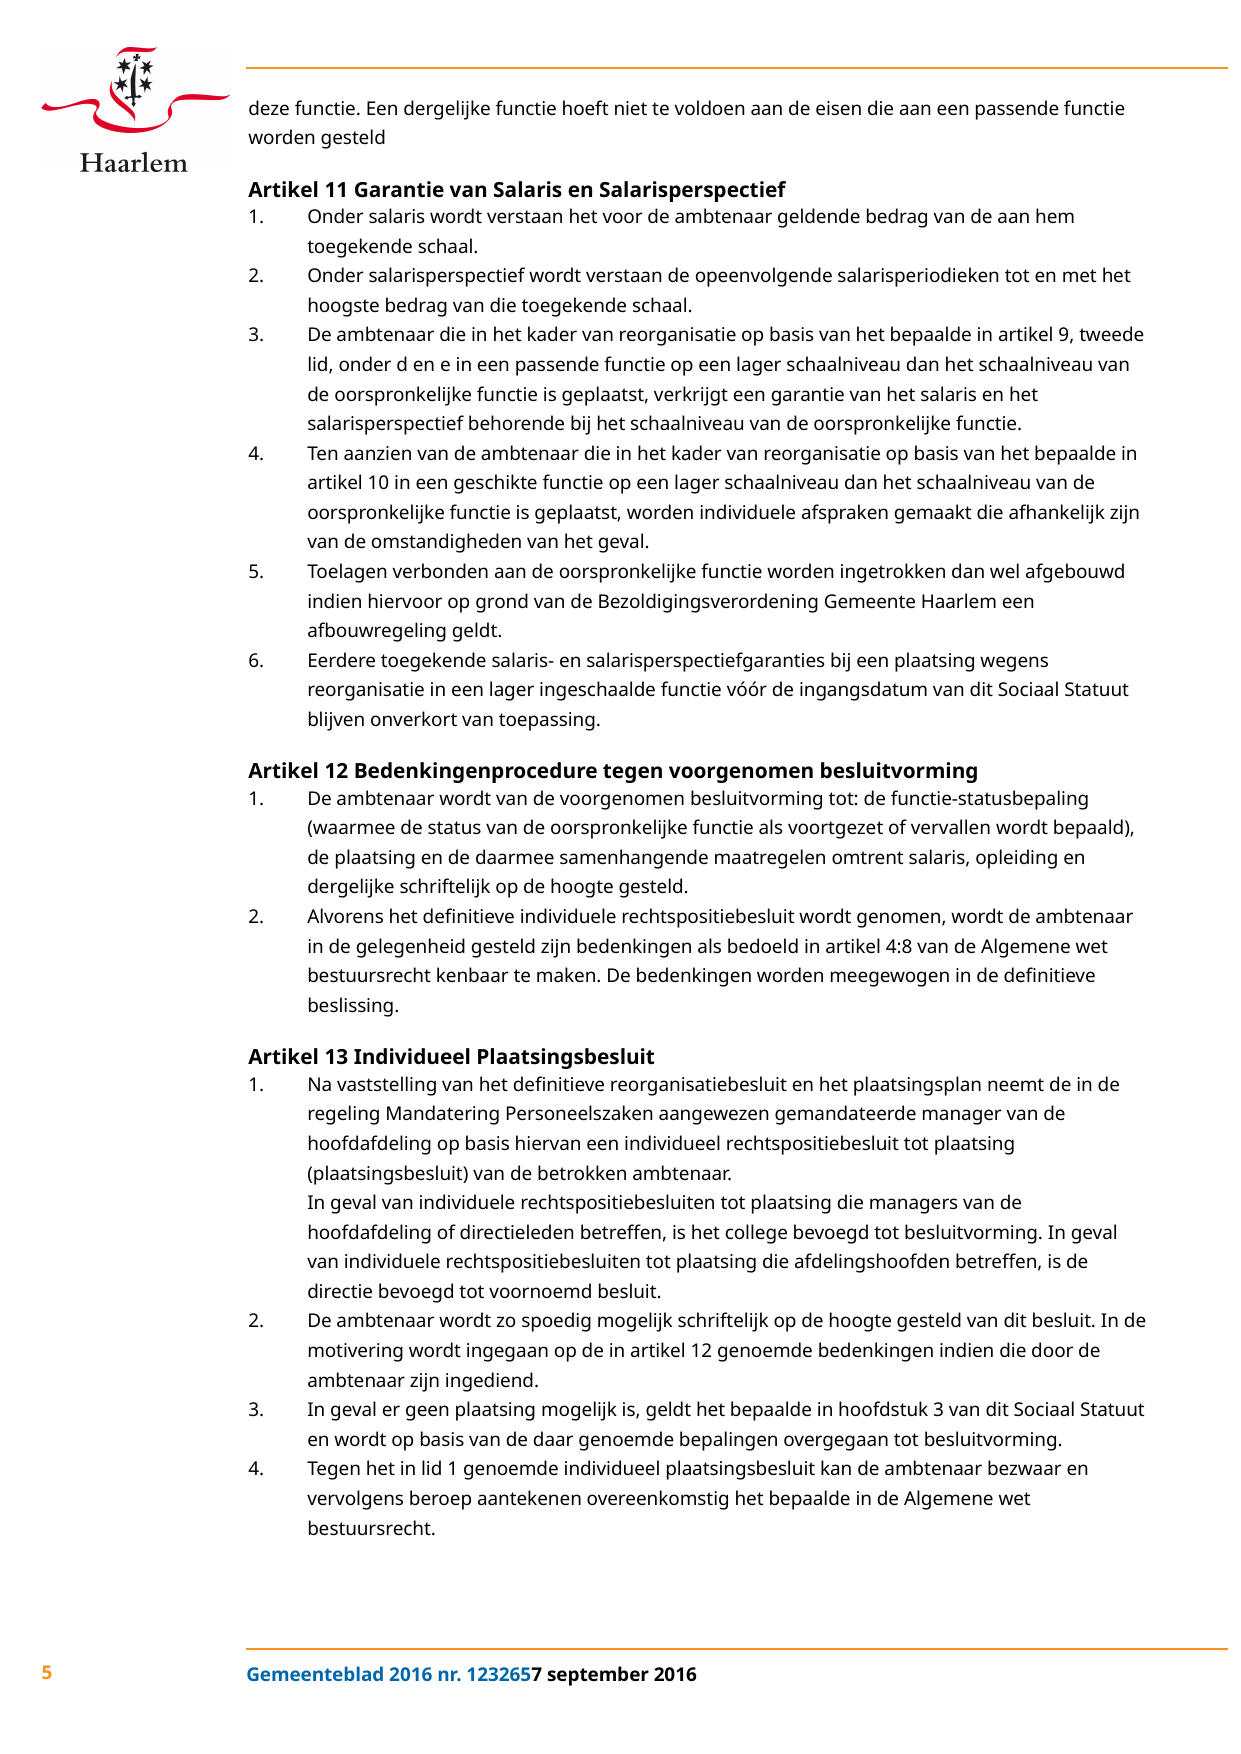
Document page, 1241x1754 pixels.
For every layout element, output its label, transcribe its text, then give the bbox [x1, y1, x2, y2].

list Alvorens het definitieve individuele rechtspositiebesluit wordt genomen, wordt de ambtenaar in de gelegenheid gesteld zijn bedenkingen als bedoeld in artikel 4:8 van de Algemene wet bestuursrecht kenbaar te maken. De bedenkingen worden meegewogen in de definitieve beslissing. [248, 903, 1152, 1018]
list In geval van individuele rechtspositiebesluiten tot plaatsing die managers van de hoofdafdeling of directieleden betreffen, is het college bevoegd tot besluitvorming. In geval van individuele rechtspositiebesluiten tot plaatsing die afdelingshoofden betreffen, is de directie bevoegd tot voornoemd besluit. [248, 1189, 1152, 1304]
list Onder salaris wordt verstaan het voor de ambtenaar geldende bedrag van de aan hem toegekende schaal. [248, 203, 1152, 258]
list De ambtenaar die in het kader van reorganisatie op basis van het bepaalde in artikel 9, tweede lid, onder d en e in een passende functie op een lager schaalniveau dan het schaalniveau van de oorspronkelijke functie is geplaatst, verkrijgt een garantie van het salaris en het salarisperspectief behorende bij het schaalniveau van de oorspronkelijke functie. [248, 322, 1152, 436]
list Onder salarisperspectief wordt verstaan de opeenvolgende salarisperiodieken tot en met het hoogste bedrag van die toegekende schaal. [248, 262, 1152, 318]
list Toelagen verbonden aan de oorspronkelijke functie worden ingetrokken dan wel afgebouwd indien hiervoor op grond van de Bezoldigingsverordening Gemeente Haarlem een afbouwregeling geldt. [248, 558, 1152, 643]
text deze functie. Een dergelijke functie hoeft niet te voldoen aan de eisen die aan een passende functie worden gesteld [248, 95, 1152, 150]
text Artikel 11 Garantie van Salaris en Salarisperspectief [248, 175, 1152, 203]
picture [41, 47, 231, 172]
list In geval er geen plaatsing mogelijk is, geldt het bepaalde in hoofdstuk 3 van dit Sociaal Statuut en wordt op basis van de daar genoemde bepalingen overgegaan tot besluitvorming. [248, 1396, 1152, 1452]
list Ten aanzien van de ambtenaar die in het kader van reorganisatie op basis van het bepaalde in artikel 10 in een geschikte functie op een lager schaalniveau dan het schaalniveau van de oorspronkelijke functie is geplaatst, worden individuele afspraken gemaakt die afhankelijk zijn van de omstandigheden van het geval. [248, 440, 1152, 554]
list Na vaststelling van het definitieve reorganisatiebesluit en het plaatsingsplan neemt de in de regeling Mandatering Personeelszaken aangewezen gemandateerde manager van de hoofdafdeling op basis hiervan een individueel rechtspositiebesluit tot plaatsing (plaatsingsbesluit) van de betrokken ambtenaar. [248, 1071, 1152, 1185]
list De ambtenaar wordt van de voorgenomen besluitvorming tot: de functie-statusbepaling (waarmee de status van de oorspronkelijke functie als voortgezet of vervallen wordt bepaald), de plaatsing en de daarmee samenhangende maatregelen omtrent salaris, opleiding en dergelijke schriftelijk op de hoogte gesteld. [248, 785, 1152, 899]
text Artikel 13 Individueel Plaatsingsbesluit [248, 1042, 1152, 1071]
list Tegen het in lid 1 genoemde individueel plaatsingsbesluit kan de ambtenaar bezwaar en vervolgens beroep aantekenen overeenkomstig het bepaalde in de Algemene wet bestuursrecht. [248, 1456, 1152, 1540]
list De ambtenaar wordt zo spoedig mogelijk schriftelijk op de hoogte gesteld van dit besluit. In de motivering wordt ingegaan op de in artikel 12 genoemde bedenkingen indien die door de ambtenaar zijn ingediend. [248, 1308, 1152, 1392]
list Eerdere toegekende salaris- en salarisperspectiefgaranties bij een plaatsing wegens reorganisatie in een lager ingeschaalde functie vóór de ingangsdatum van dit Sociaal Statuut blijven onverkort van toepassing. [248, 647, 1152, 732]
text Artikel 12 Bedenkingenprocedure tegen voorgenomen besluitvorming [248, 757, 1152, 785]
